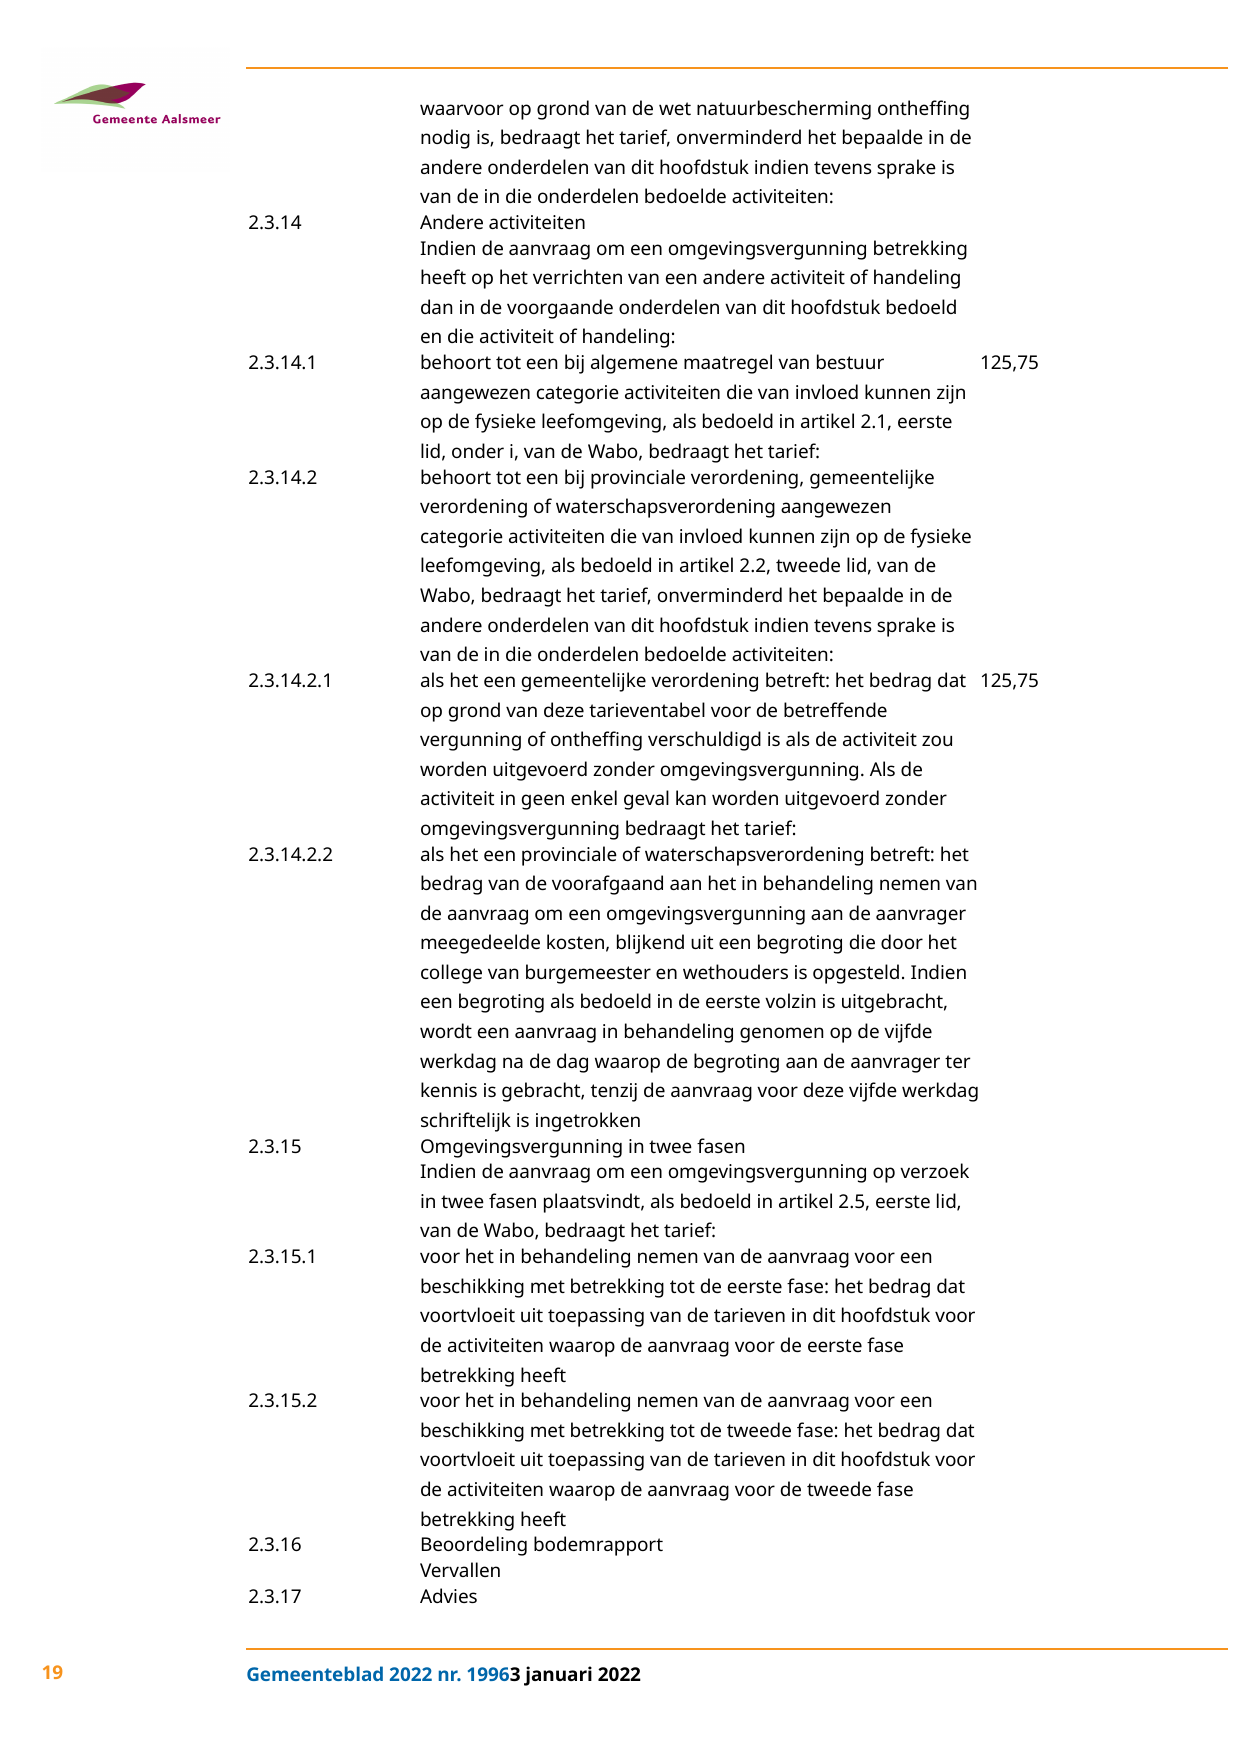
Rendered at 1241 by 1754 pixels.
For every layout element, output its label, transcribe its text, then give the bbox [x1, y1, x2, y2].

table_cell als het een provinciale of waterschapsverordening betreft: het bedrag van de voorafgaand aan het in behandeling nemen van de aanvraag om een omgevingsvergunning aan de aanvrager meegedeelde kosten, blijkend uit een begroting die door het college van burgemeester en wethouders is opgesteld. Indien een begroting als bedoeld in de eerste volzin is uitgebracht, wordt een aanvraag in behandeling genomen op de vijfde werkdag na de dag waarop de begroting aan de aanvrager ter kennis is gebracht, tenzij de aanvraag voor deze vijfde werkdag schriftelijk is ingetrokken [420, 841, 980, 1133]
table_cell [980, 1388, 1152, 1532]
table_cell [980, 1159, 1152, 1243]
table_cell [980, 1557, 1152, 1583]
table_cell 2.3.15.1 [248, 1244, 420, 1387]
table_cell 2.3.14.1 [248, 350, 420, 464]
table_cell 2.3.14.2.2 [248, 841, 420, 1133]
table_cell Andere activiteiten [420, 209, 980, 235]
table_cell [980, 1532, 1152, 1557]
table_cell behoort tot een bij algemene maatregel van bestuur aangewezen categorie activiteiten die van invloed kunnen zijn op de fysieke leefomgeving, als bedoeld in artikel 2.1, eerste lid, onder i, van de Wabo, bedraagt het tarief: [420, 350, 980, 464]
table_cell 125,75 [980, 667, 1152, 841]
table_cell [248, 235, 420, 349]
table_cell Advies [420, 1583, 980, 1609]
table_cell Indien de aanvraag om een omgevingsvergunning betrekking heeft op het verrichten van een andere activiteit of handeling dan in de voorgaande onderdelen van dit hoofdstuk bedoeld en die activiteit of handeling: [420, 235, 980, 349]
table_cell 2.3.16 [248, 1532, 420, 1557]
table_cell [980, 464, 1152, 667]
table_cell als het een gemeentelijke verordening betreft: het bedrag dat op grond van deze tarieventabel voor de betreffende vergunning of ontheffing verschuldigd is als de activiteit zou worden uitgevoerd zonder omgevingsvergunning. Als de activiteit in geen enkel geval kan worden uitgevoerd zonder omgevingsvergunning bedraagt het tarief: [420, 667, 980, 841]
table_cell [980, 841, 1152, 1133]
table_cell 2.3.14 [248, 209, 420, 235]
table_cell [248, 1557, 420, 1583]
table_cell [980, 1583, 1152, 1609]
table_cell Indien de aanvraag om een omgevingsvergunning op verzoek in twee fasen plaatsvindt, als bedoeld in artikel 2.5, eerste lid, van de Wabo, bedraagt het tarief: [420, 1159, 980, 1243]
table_cell 2.3.14.2 [248, 464, 420, 667]
table_cell Vervallen [420, 1557, 980, 1583]
table_cell [248, 95, 420, 209]
table_cell 2.3.15.2 [248, 1388, 420, 1532]
table_cell 2.3.15 [248, 1133, 420, 1158]
table_cell Beoordeling bodemrapport [420, 1532, 980, 1557]
table_cell [980, 95, 1152, 209]
table_cell [248, 1159, 420, 1243]
table_cell [980, 1244, 1152, 1387]
table_cell waarvoor op grond van de wet natuurbescherming ontheffing nodig is, bedraagt het tarief, onverminderd het bepaalde in de andere onderdelen van dit hoofdstuk indien tevens sprake is van de in die onderdelen bedoelde activiteiten: [420, 95, 980, 209]
table_cell [980, 235, 1152, 349]
table_cell [980, 209, 1152, 235]
table_cell 125,75 [980, 350, 1152, 464]
table_cell behoort tot een bij provinciale verordening, gemeentelijke verordening of waterschapsverordening aangewezen categorie activiteiten die van invloed kunnen zijn op de fysieke leefomgeving, als bedoeld in artikel 2.2, tweede lid, van de Wabo, bedraagt het tarief, onverminderd het bepaalde in de andere onderdelen van dit hoofdstuk indien tevens sprake is van de in die onderdelen bedoelde activiteiten: [420, 464, 980, 667]
picture [41, 47, 231, 172]
table_cell voor het in behandeling nemen van de aanvraag voor een beschikking met betrekking tot de eerste fase: het bedrag dat voortvloeit uit toepassing van de tarieven in dit hoofdstuk voor de activiteiten waarop de aanvraag voor de eerste fase betrekking heeft [420, 1244, 980, 1387]
table_cell Omgevingsvergunning in twee fasen [420, 1133, 980, 1158]
table_cell [980, 1133, 1152, 1158]
table_cell 2.3.14.2.1 [248, 667, 420, 841]
table_cell 2.3.17 [248, 1583, 420, 1609]
table_cell voor het in behandeling nemen van de aanvraag voor een beschikking met betrekking tot de tweede fase: het bedrag dat voortvloeit uit toepassing van de tarieven in dit hoofdstuk voor de activiteiten waarop de aanvraag voor de tweede fase betrekking heeft [420, 1388, 980, 1532]
